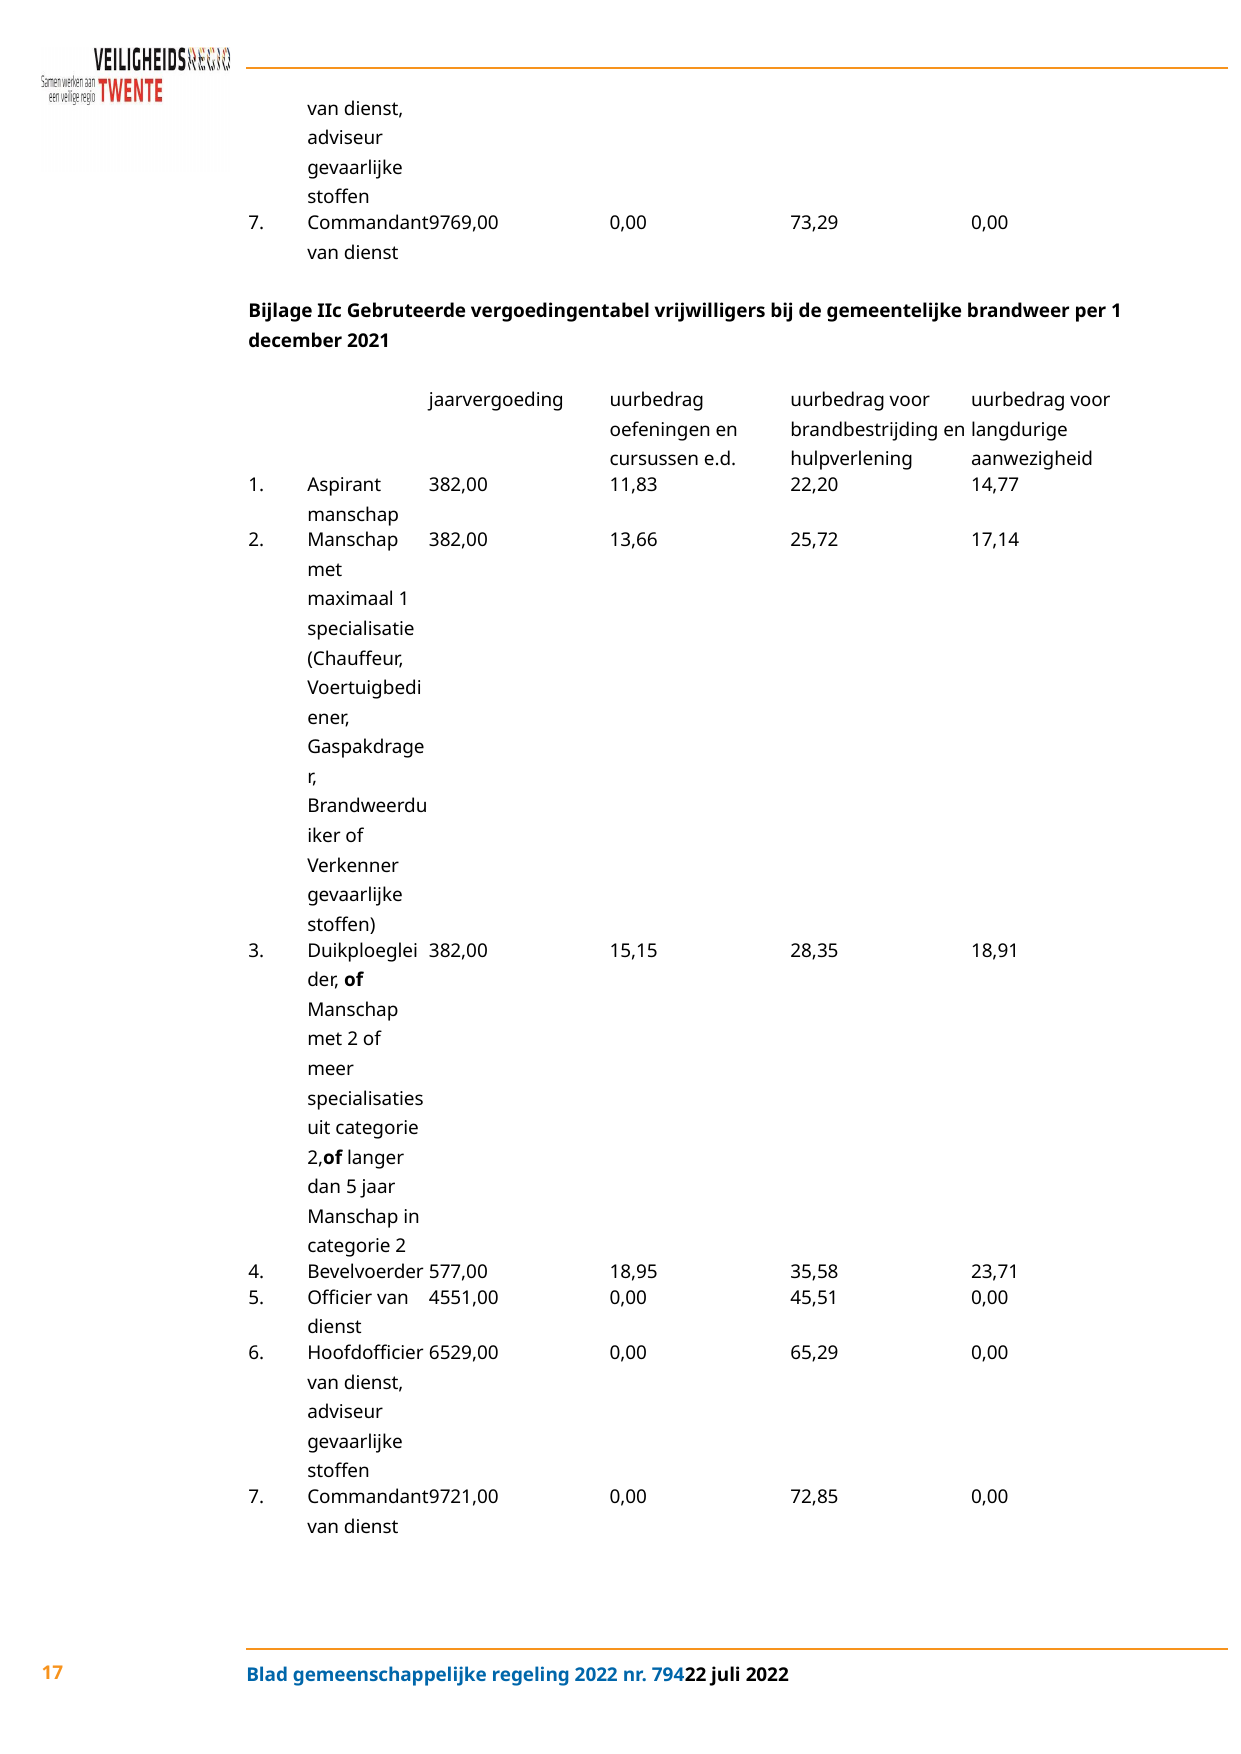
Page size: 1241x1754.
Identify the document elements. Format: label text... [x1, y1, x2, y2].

table_header uurbedrag voor langdurige aanwezigheid [971, 386, 1152, 471]
table_cell Officier van dienst [248, 1284, 429, 1339]
table_header uurbedrag voor brandbestrijding en hulpverlening [790, 386, 971, 471]
table_cell [609, 95, 790, 209]
table_cell 382,00 [429, 937, 609, 1258]
table_cell 13,66 [609, 526, 790, 937]
text Bijlage IIc Gebruteerde vergoedingentabel vrijwilligers bij de gemeentelijke brandweer per 1 december 2021 [248, 297, 1152, 353]
table_cell 65,29 [790, 1339, 971, 1483]
table_header uurbedrag oefeningen en cursussen e.d. [609, 386, 790, 471]
table_header [248, 386, 429, 471]
table_cell 28,35 [790, 937, 971, 1258]
table_cell 18,95 [609, 1258, 790, 1284]
table_cell 11,83 [609, 471, 790, 526]
table_cell Aspirant manschap [248, 471, 429, 526]
table_cell 18,91 [971, 937, 1152, 1258]
table_cell 73,29 [790, 209, 971, 264]
table_cell Hoofdofficier van dienst, adviseur gevaarlijke stoffen [248, 1339, 429, 1483]
table_cell 0,00 [609, 209, 790, 264]
table_cell Duikploegleider, of Manschap met 2 of meer specialisaties uit categorie 2,of langer dan 5 jaar Manschap in categorie 2 [248, 937, 429, 1258]
table_cell 0,00 [971, 1339, 1152, 1483]
table_cell 17,14 [971, 526, 1152, 937]
table_cell 0,00 [971, 1484, 1152, 1539]
table_cell 0,00 [971, 1284, 1152, 1339]
table_cell Commandant van dienst [248, 1484, 429, 1539]
table_cell 0,00 [609, 1484, 790, 1539]
table_cell 0,00 [971, 209, 1152, 264]
table_cell 577,00 [429, 1258, 609, 1284]
table_cell 9721,00 [429, 1484, 609, 1539]
table_cell [790, 95, 971, 209]
table_cell 382,00 [429, 471, 609, 526]
table_cell [429, 95, 609, 209]
table_header jaarvergoeding [429, 386, 609, 471]
table_cell 23,71 [971, 1258, 1152, 1284]
table_cell 72,85 [790, 1484, 971, 1539]
table_cell Bevelvoerder [248, 1258, 429, 1284]
table_cell 382,00 [429, 526, 609, 937]
table_cell 4551,00 [429, 1284, 609, 1339]
table_cell van dienst, adviseur gevaarlijke stoffen [248, 95, 429, 209]
table_cell 35,58 [790, 1258, 971, 1284]
table_cell 22,20 [790, 471, 971, 526]
table_cell 0,00 [609, 1339, 790, 1483]
table_cell 25,72 [790, 526, 971, 937]
table_cell 15,15 [609, 937, 790, 1258]
table_cell 45,51 [790, 1284, 971, 1339]
table_cell 9769,00 [429, 209, 609, 264]
table_cell 14,77 [971, 471, 1152, 526]
table_cell Manschap met maximaal 1 specialisatie (Chauffeur, Voertuigbediener, Gaspakdrager, Brandweerduiker of Verkenner gevaarlijke stoffen) [248, 526, 429, 937]
table_cell 6529,00 [429, 1339, 609, 1483]
table_cell [971, 95, 1152, 209]
table_cell Commandant van dienst [248, 209, 429, 264]
picture [41, 47, 231, 172]
table_cell 0,00 [609, 1284, 790, 1339]
